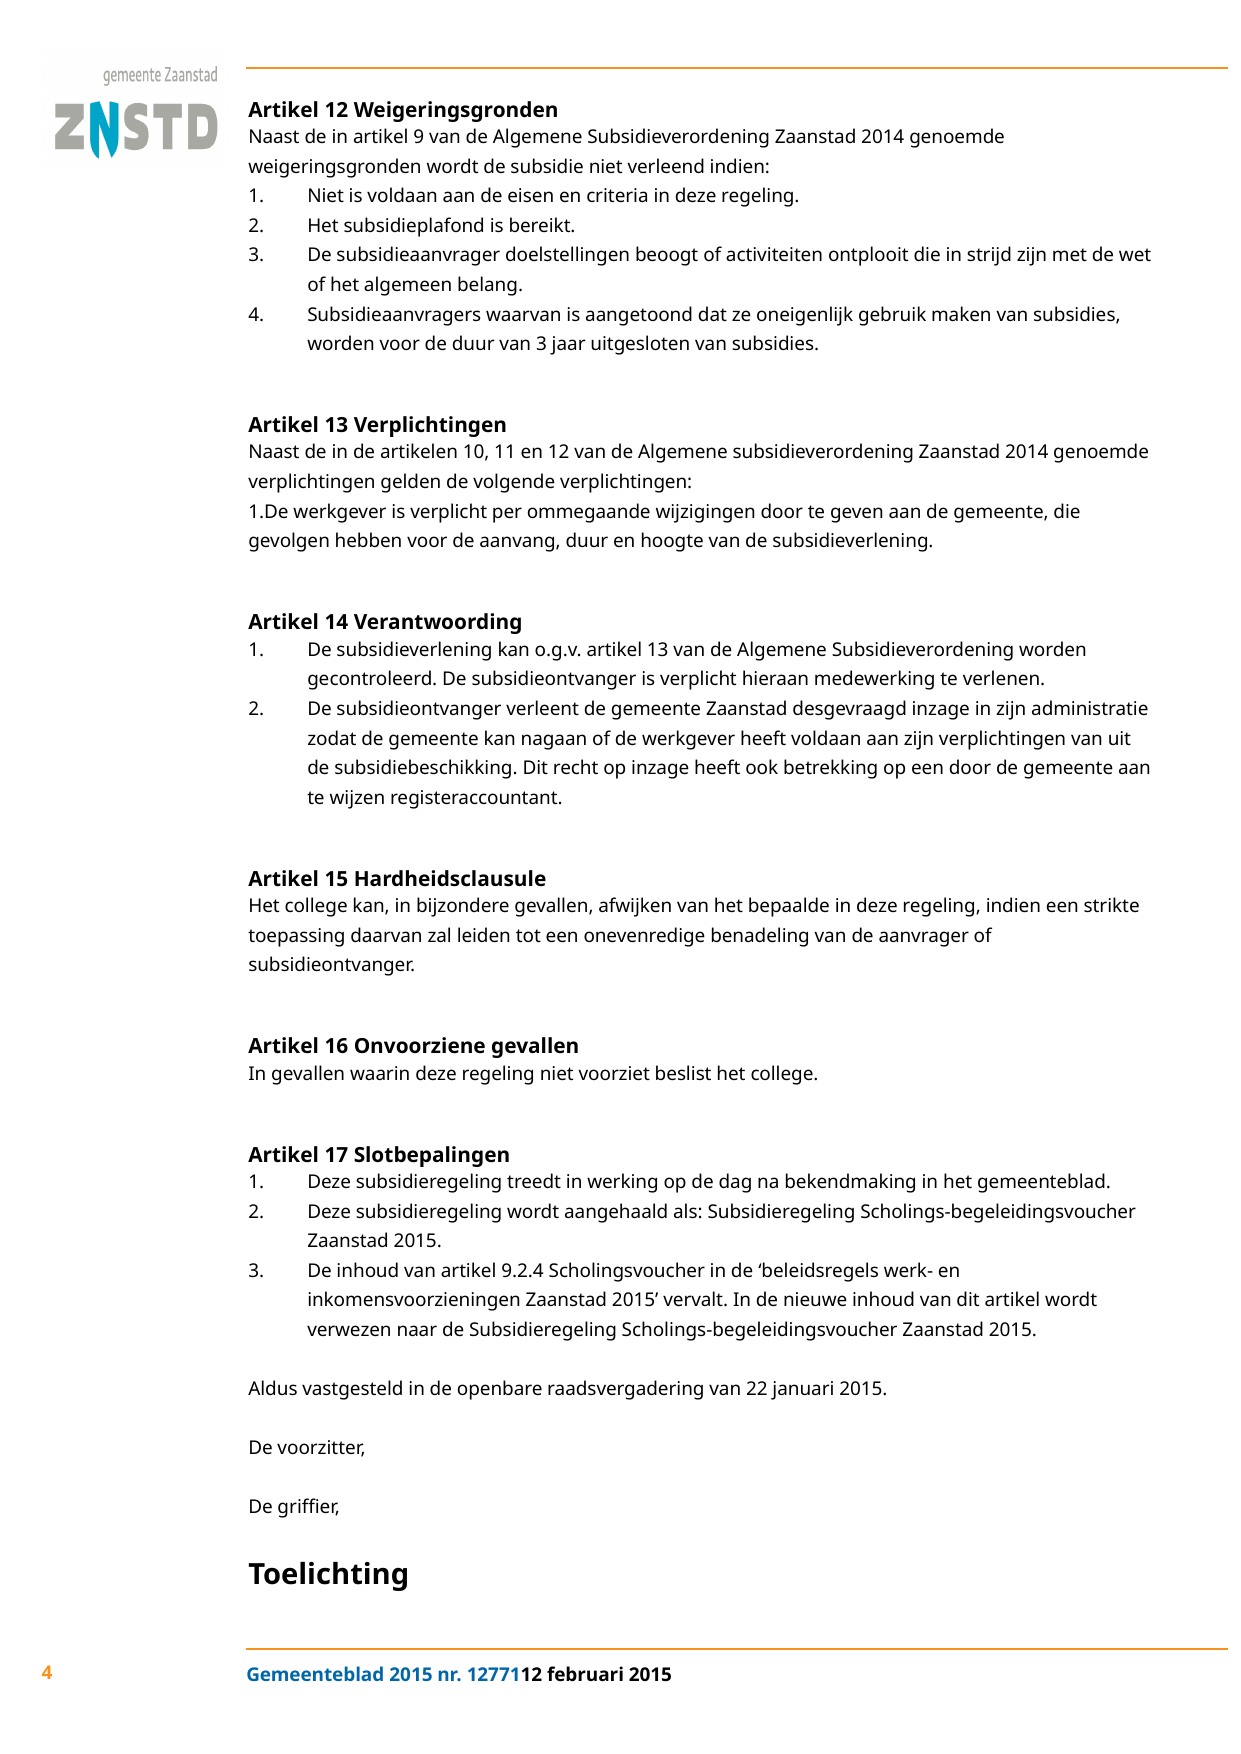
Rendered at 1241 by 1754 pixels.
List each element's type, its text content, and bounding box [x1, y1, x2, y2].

text In gevallen waarin deze regeling niet voorziet beslist het college. [248, 1060, 1152, 1086]
list De subsidieontvanger verleent de gemeente Zaanstad desgevraagd inzage in zijn administratie zodat de gemeente kan nagaan of de werkgever heeft voldaan aan zijn verplichtingen van uit de subsidiebeschikking. Dit recht op inzage heeft ook betrekking op een door de gemeente aan te wijzen registeraccountant. [248, 695, 1152, 809]
list Deze subsidieregeling wordt aangehaald als: Subsidieregeling Scholings-begeleidingsvoucher Zaanstad 2015. [248, 1198, 1152, 1253]
text Aldus vastgesteld in de openbare raadsvergadering van 22 januari 2015. [248, 1375, 1152, 1401]
text Artikel 15 Hardheidsclausule [248, 864, 1152, 892]
text De griffier, [248, 1494, 1152, 1519]
list Niet is voldaan aan de eisen en criteria in deze regeling. [248, 182, 1152, 208]
text Artikel 17 Slotbepalingen [248, 1140, 1152, 1168]
list Subsidieaanvragers waarvan is aangetoond dat ze oneigenlijk gebruik maken van subsidies, worden voor de duur van 3 jaar uitgesloten van subsidies. [248, 301, 1152, 356]
text 1.De werkgever is verplicht per ommegaande wijzigingen door te geven aan de gemeente, die gevolgen hebben voor de aanvang, duur en hoogte van de subsidieverlening. [248, 498, 1152, 553]
picture [41, 47, 231, 172]
text Artikel 14 Verantwoording [248, 607, 1152, 636]
text Naast de in artikel 9 van de Algemene Subsidieverordening Zaanstad 2014 genoemde weigeringsgronden wordt de subsidie niet verleend indien: [248, 123, 1152, 178]
text Het college kan, in bijzondere gevallen, afwijken van het bepaalde in deze regeling, indien een strikte toepassing daarvan zal leiden tot een onevenredige benadeling van de aanvrager of subsidieontvanger. [248, 892, 1152, 977]
text Artikel 13 Verplichtingen [248, 410, 1152, 439]
list Het subsidieplafond is bereikt. [248, 212, 1152, 238]
list Deze subsidieregeling treedt in werking op de dag na bekendmaking in het gemeenteblad. [248, 1168, 1152, 1194]
text Toelichting [248, 1553, 1152, 1593]
list De subsidieaanvrager doelstellingen beoogt of activiteiten ontplooit die in strijd zijn met de wet of het algemeen belang. [248, 242, 1152, 297]
text De voorzitter, [248, 1434, 1152, 1460]
text Naast de in de artikelen 10, 11 en 12 van de Algemene subsidieverordening Zaanstad 2014 genoemde verplichtingen gelden de volgende verplichtingen: [248, 439, 1152, 494]
list De subsidieverlening kan o.g.v. artikel 13 van de Algemene Subsidieverordening worden gecontroleerd. De subsidieontvanger is verplicht hieraan medewerking te verlenen. [248, 636, 1152, 691]
text Artikel 16 Onvoorziene gevallen [248, 1031, 1152, 1060]
list De inhoud van artikel 9.2.4 Scholingsvoucher in de ‘beleidsregels werk- en inkomensvoorzieningen Zaanstad 2015’ vervalt. In de nieuwe inhoud van dit artikel wordt verwezen naar de Subsidieregeling Scholings-begeleidingsvoucher Zaanstad 2015. [248, 1257, 1152, 1342]
text Artikel 12 Weigeringsgronden [248, 95, 1152, 123]
